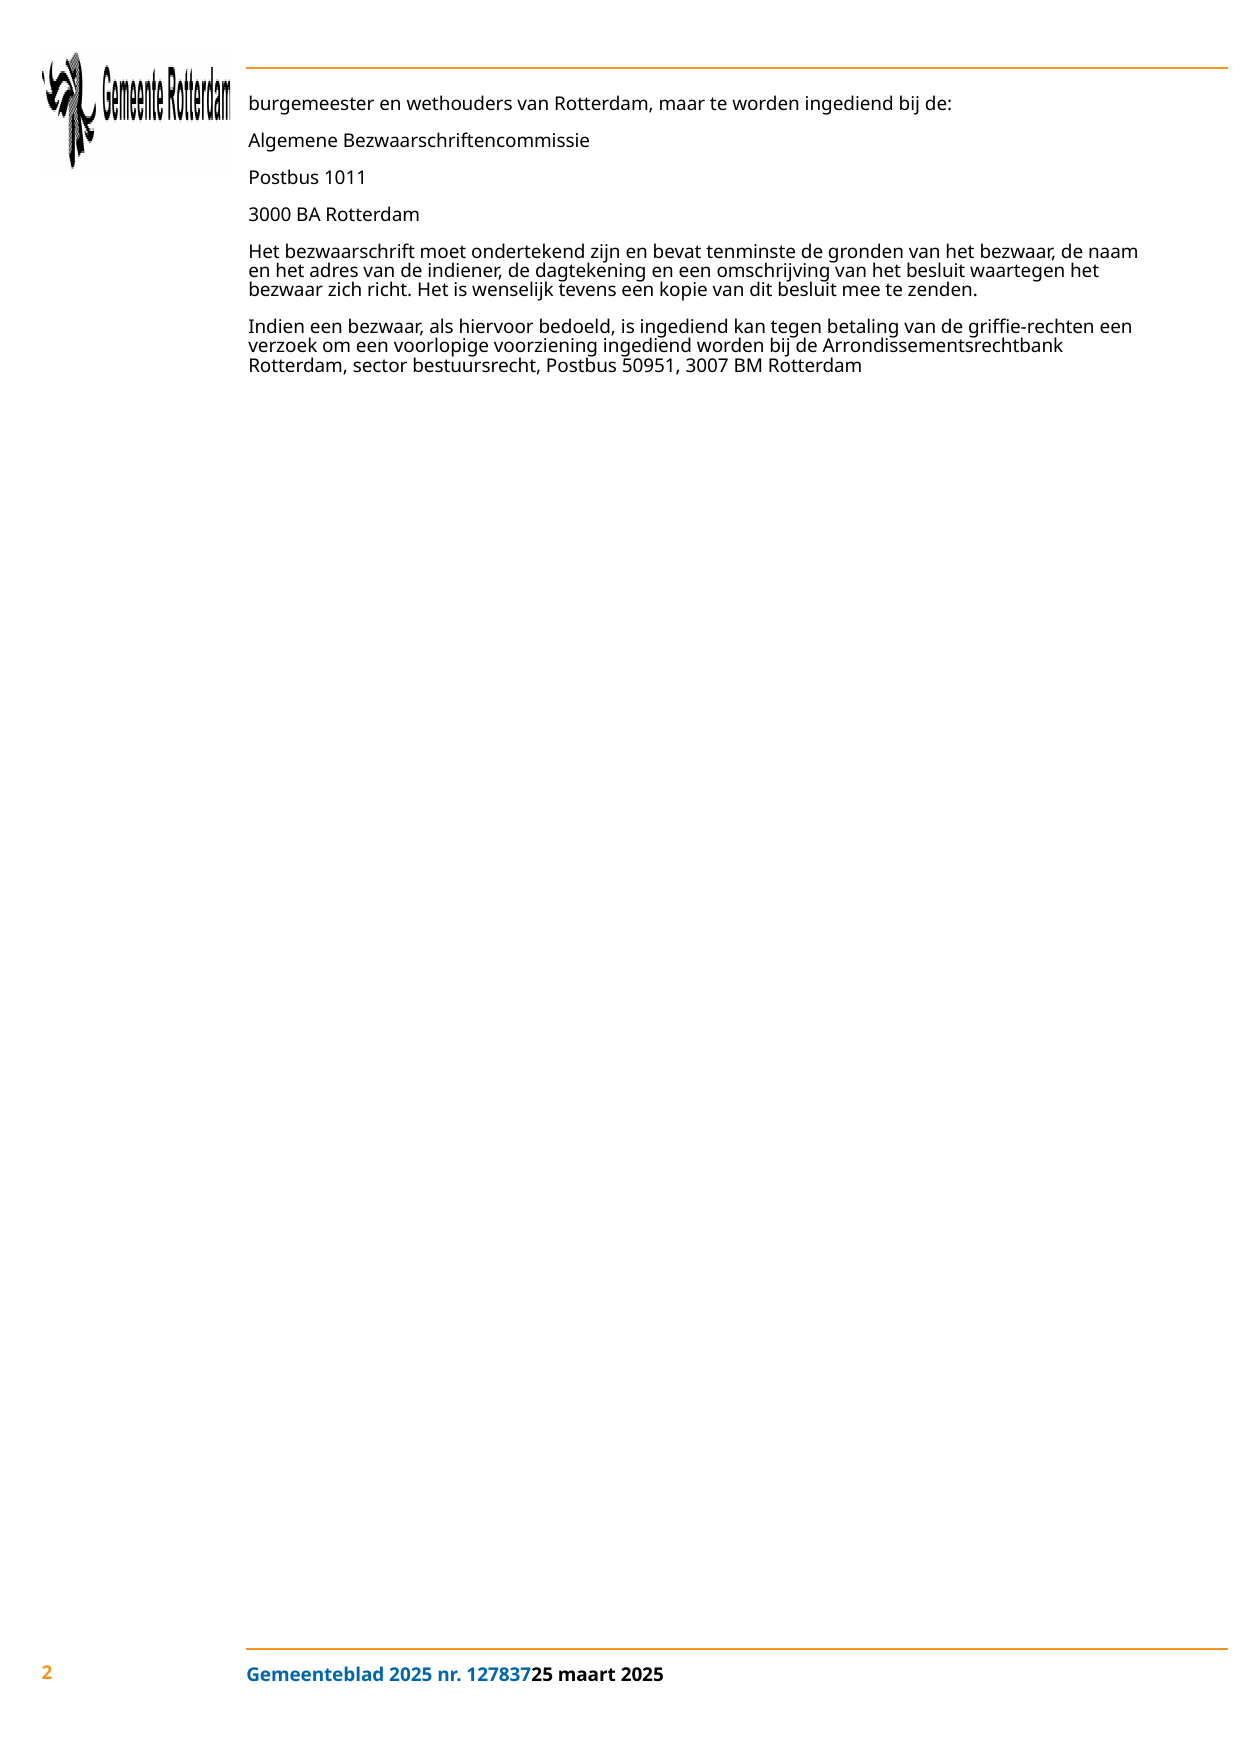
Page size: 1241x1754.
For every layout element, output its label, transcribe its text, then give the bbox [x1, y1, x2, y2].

text Indien een bezwaar, als hiervoor bedoeld, is ingediend kan tegen betaling van de griffie-rechten een verzoek om een voorlopige voorziening ingediend worden bij de Arrondissementsrechtbank Rotterdam, sector bestuursrecht, Postbus 50951, 3007 BM Rotterdam [248, 318, 1152, 376]
text Algemene Bezwaarschriftencommissie [248, 132, 1152, 151]
text 3000 BA Rotterdam [248, 206, 1152, 225]
text burgemeester en wethouders van Rotterdam, maar te worden ingediend bij de: [248, 95, 1152, 114]
text Postbus 1011 [248, 169, 1152, 188]
picture [41, 47, 231, 172]
text Het bezwaarschrift moet ondertekend zijn en bevat tenminste de gronden van het bezwaar, de naam en het adres van de indiener, de dagtekening en een omschrijving van het besluit waartegen het bezwaar zich richt. Het is wenselijk tevens een kopie van dit besluit mee te zenden. [248, 243, 1152, 301]
